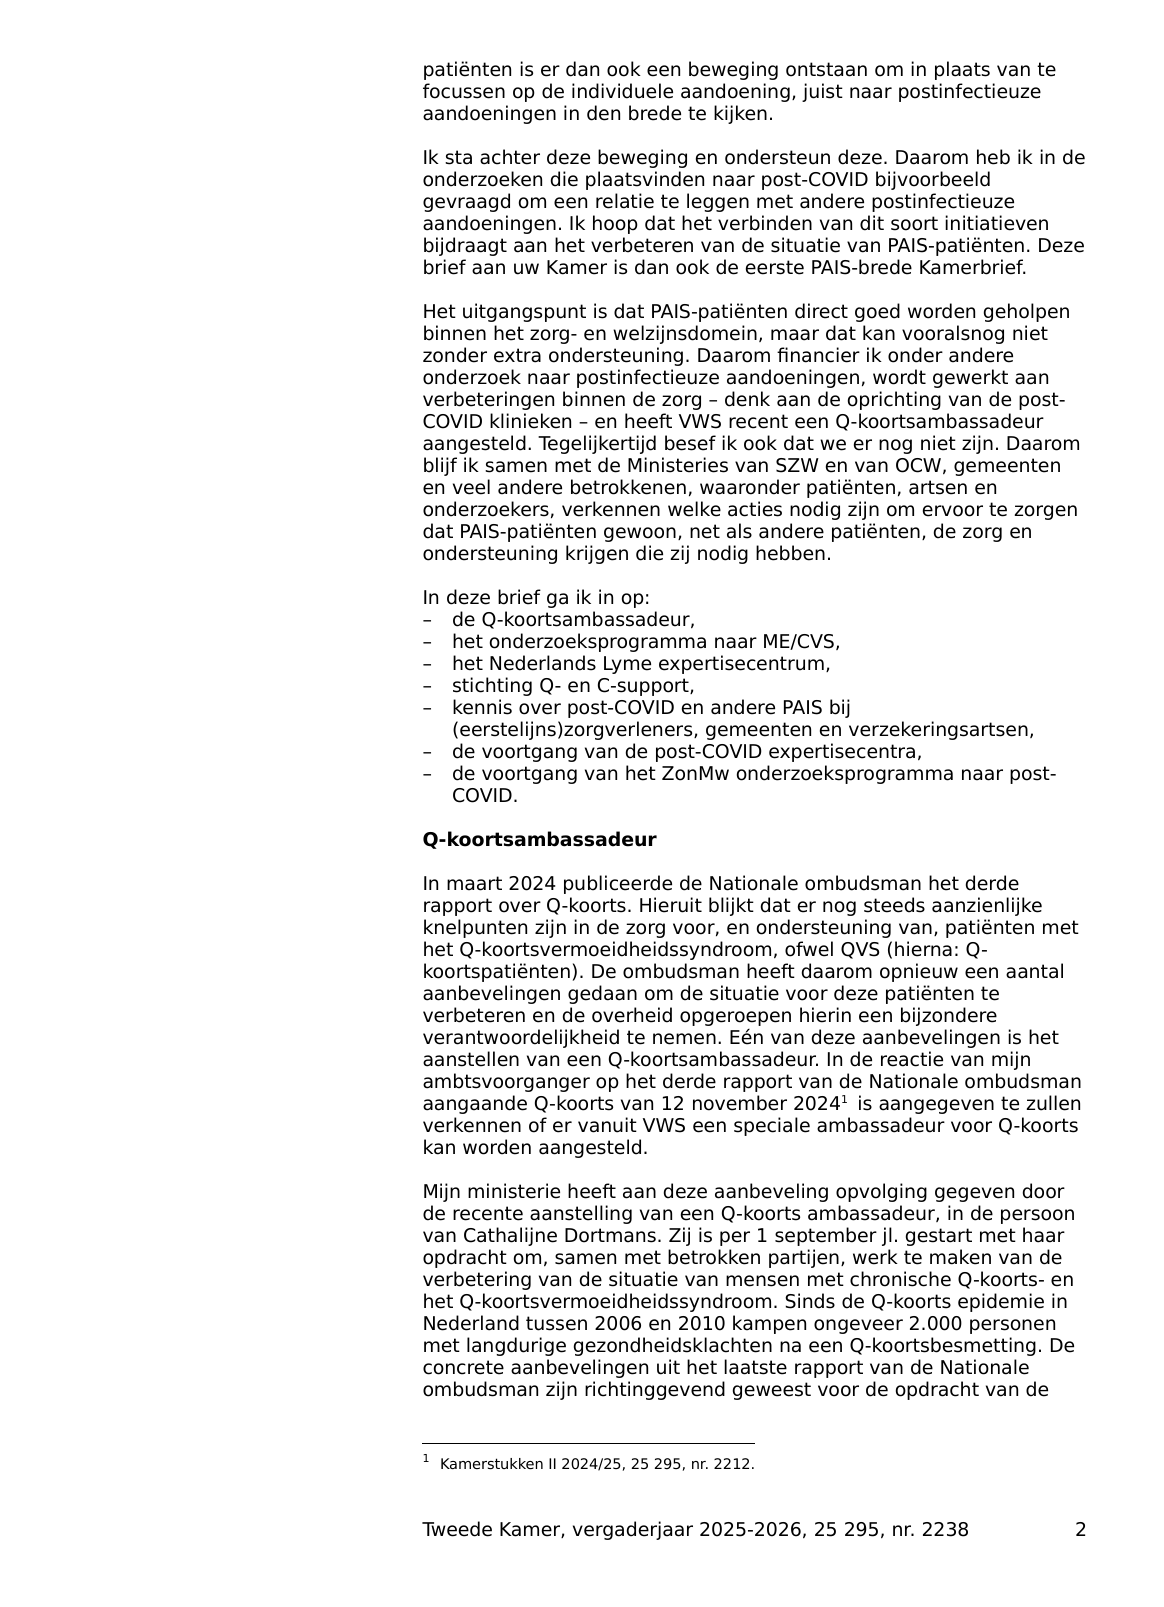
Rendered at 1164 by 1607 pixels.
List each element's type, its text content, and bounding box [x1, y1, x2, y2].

text patiënten is er dan ook een beweging ontstaan om in plaats van te focussen op de individuele aandoening, juist naar postinfectieuze aandoeningen in den brede te kijken. [422, 59, 1087, 125]
text Mijn ministerie heeft aan deze aanbeveling opvolging gegeven door de recente aanstelling van een Q-koorts ambassadeur, in de persoon van Cathalijne Dortmans. Zij is per 1 september jl. gestart met haar opdracht om, samen met betrokken partijen, werk te maken van de verbetering van de situatie van mensen met chronische Q-koorts- en het Q-koortsvermoeidheidssyndroom. Sinds de Q-koorts epidemie in Nederland tussen 2006 en 2010 kampen ongeveer 2.000 personen met langdurige gezondheidsklachten na een Q-koortsbesmetting. De concrete aanbevelingen uit het laatste rapport van de Nationale ombudsman zijn richtinggevend geweest voor de opdracht van de [422, 1181, 1087, 1401]
text – de voortgang van het ZonMw onderzoeksprogramma naar post-COVID. [422, 763, 1087, 807]
subtitle Q-koortsambassadeur [422, 829, 1087, 851]
text In maart 2024 publiceerde de Nationale ombudsman het derde rapport over Q-koorts. Hieruit blijkt dat er nog steeds aanzienlijke knelpunten zijn in de zorg voor, en ondersteuning van, patiënten met het Q-koortsvermoeidheidssyndroom, ofwel QVS (hierna: Q-koortspatiënten). De ombudsman heeft daarom opnieuw een aantal aanbevelingen gedaan om de situatie voor deze patiënten te verbeteren en de overheid opgeroepen hierin een bijzondere verantwoordelijkheid te nemen. Eén van deze aanbevelingen is het aanstellen van een Q-koortsambassadeur. In de reactie van mijn ambtsvoorganger op het derde rapport van de Nationale ombudsman aangaande Q-koorts van 12 november 2024 is aangegeven te zullen verkennen of er vanuit VWS een speciale ambassadeur voor Q-koorts kan worden aangesteld. [422, 873, 1087, 1159]
text – het Nederlands Lyme expertisecentrum, [422, 653, 1087, 675]
text – stichting Q- en C-support, [422, 675, 1087, 697]
text In deze brief ga ik in op: [422, 587, 1087, 609]
text Het uitgangspunt is dat PAIS-patiënten direct goed worden geholpen binnen het zorg- en welzijnsdomein, maar dat kan vooralsnog niet zonder extra ondersteuning. Daarom financier ik onder andere onderzoek naar postinfectieuze aandoeningen, wordt gewerkt aan verbeteringen binnen de zorg – denk aan de oprichting van de post-COVID klinieken – en heeft VWS recent een Q-koortsambassadeur aangesteld. Tegelijkertijd besef ik ook dat we er nog niet zijn. Daarom blijf ik samen met de Ministeries van SZW en van OCW, gemeenten en veel andere betrokkenen, waaronder patiënten, artsen en onderzoekers, verkennen welke acties nodig zijn om ervoor te zorgen dat PAIS-patiënten gewoon, net als andere patiënten, de zorg en ondersteuning krijgen die zij nodig hebben. [422, 301, 1087, 565]
text Kamerstukken II 2024/25, 25 295, nr. 2212. [422, 1452, 1087, 1474]
text – de Q-koortsambassadeur, [422, 609, 1087, 631]
text Ik sta achter deze beweging en ondersteun deze. Daarom heb ik in de onderzoeken die plaatsvinden naar post-COVID bijvoorbeeld gevraagd om een relatie te leggen met andere postinfectieuze aandoeningen. Ik hoop dat het verbinden van dit soort initiatieven bijdraagt aan het verbeteren van de situatie van PAIS-patiënten. Deze brief aan uw Kamer is dan ook de eerste PAIS-brede Kamerbrief. [422, 147, 1087, 279]
text – de voortgang van de post-COVID expertisecentra, [422, 741, 1087, 763]
text – het onderzoeksprogramma naar ME/CVS, [422, 631, 1087, 653]
text – kennis over post-COVID en andere PAIS bij (eerstelijns)zorgverleners, gemeenten en verzekeringsartsen, [422, 697, 1087, 741]
